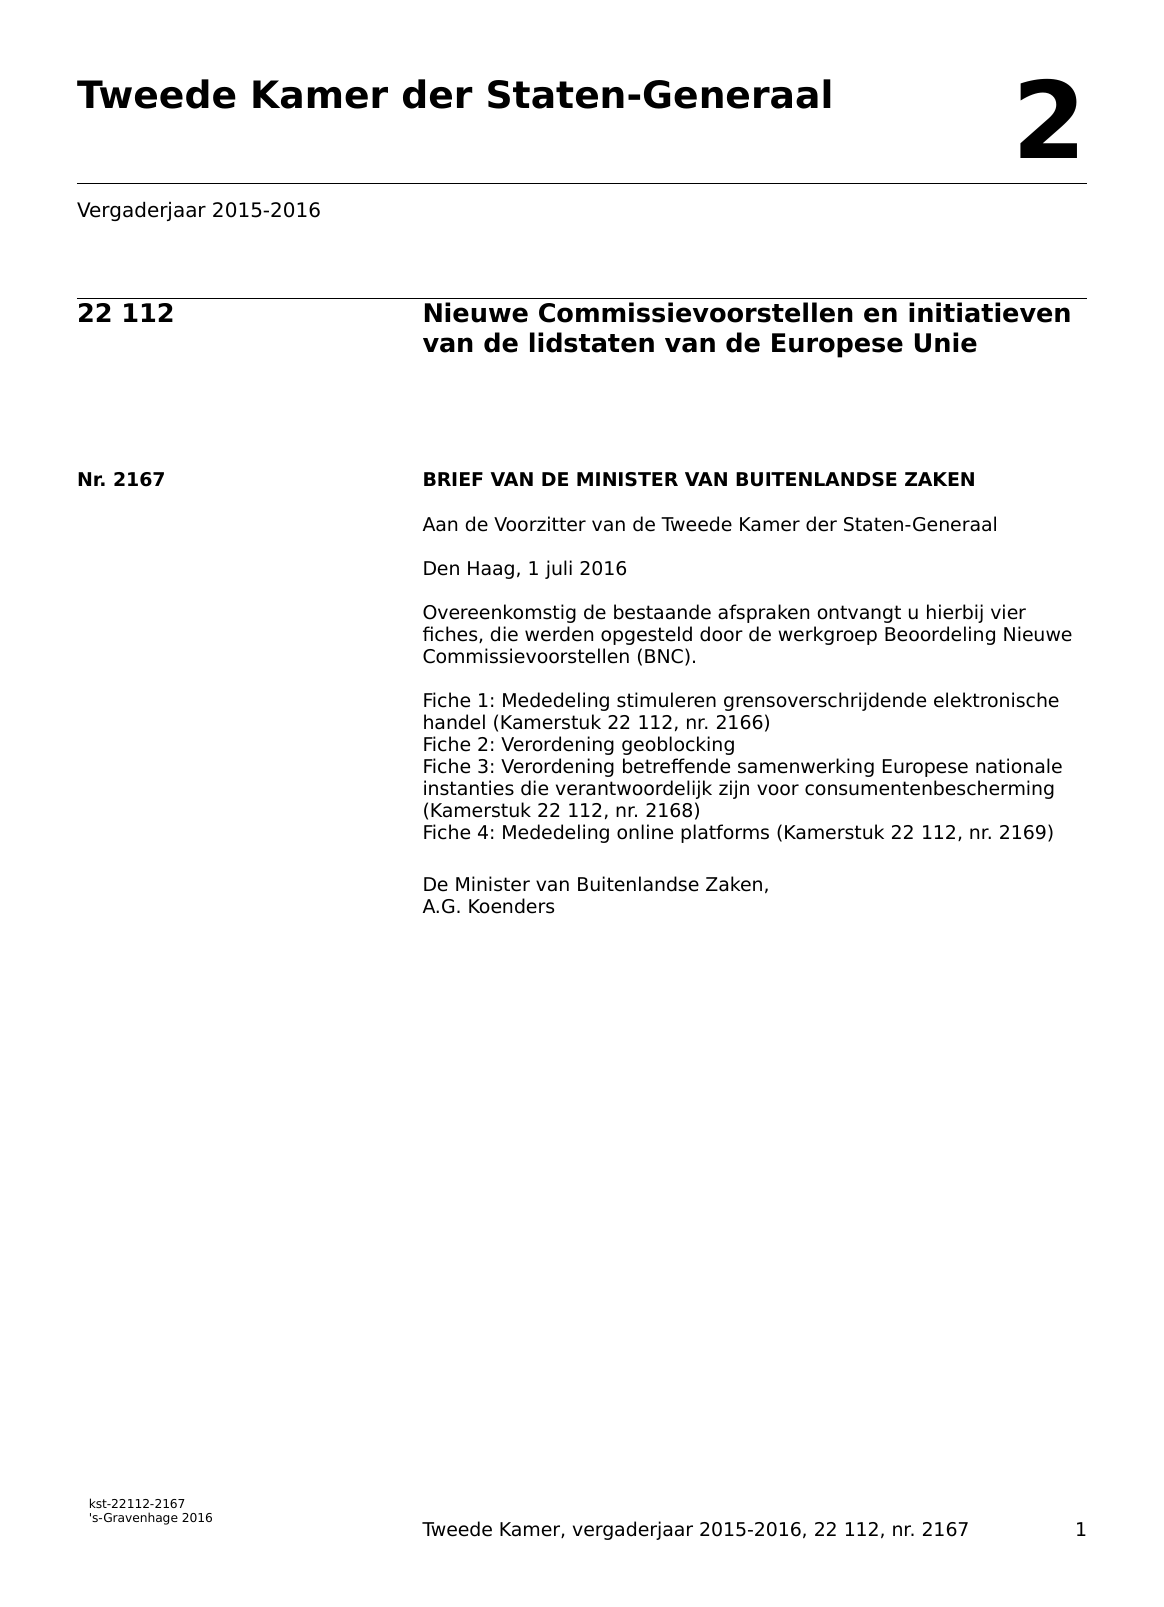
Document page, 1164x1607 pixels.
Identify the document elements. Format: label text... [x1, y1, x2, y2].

table_cell Vergaderjaar 2015-2016 [77, 184, 1087, 298]
text Aan de Voorzitter van de Tweede Kamer der Staten-Generaal [422, 513, 1087, 536]
text 's-Gravenhage 2016 [88, 1511, 323, 1525]
text De Minister van Buitenlandse Zaken, A.G. Koenders [422, 874, 1087, 918]
text kst-22112-2167 [88, 1497, 323, 1511]
text Fiche 1: Mededeling stimuleren grensoverschrijdende elektronische handel (Kamerstuk 22 112, nr. 2166) [422, 690, 1087, 734]
table_header Tweede Kamer der Staten-Generaal [77, 59, 886, 183]
text Fiche 2: Verordening geoblocking [422, 734, 1087, 756]
table_header 2 [886, 59, 1087, 183]
text Overeenkomstig de bestaande afspraken ontvangt u hierbij vier fiches, die werden opgesteld door de werkgroep Beoordeling Nieuwe Commissievoorstellen (BNC). [422, 602, 1087, 668]
text Fiche 3: Verordening betreffende samenwerking Europese nationale instanties die verantwoordelijk zijn voor consumentenbescherming (Kamerstuk 22 112, nr. 2168) [422, 756, 1087, 822]
subtitle Nr. 2167 BRIEF VAN DE MINISTER VAN BUITENLANDSE ZAKEN [77, 469, 1087, 491]
subtitle 22 112 Nieuwe Commissievoorstellen en initiatieven van de lidstaten van de Europese Unie [77, 299, 1087, 358]
text Den Haag, 1 juli 2016 [422, 558, 1087, 580]
text Fiche 4: Mededeling online platforms (Kamerstuk 22 112, nr. 2169) [422, 822, 1087, 844]
